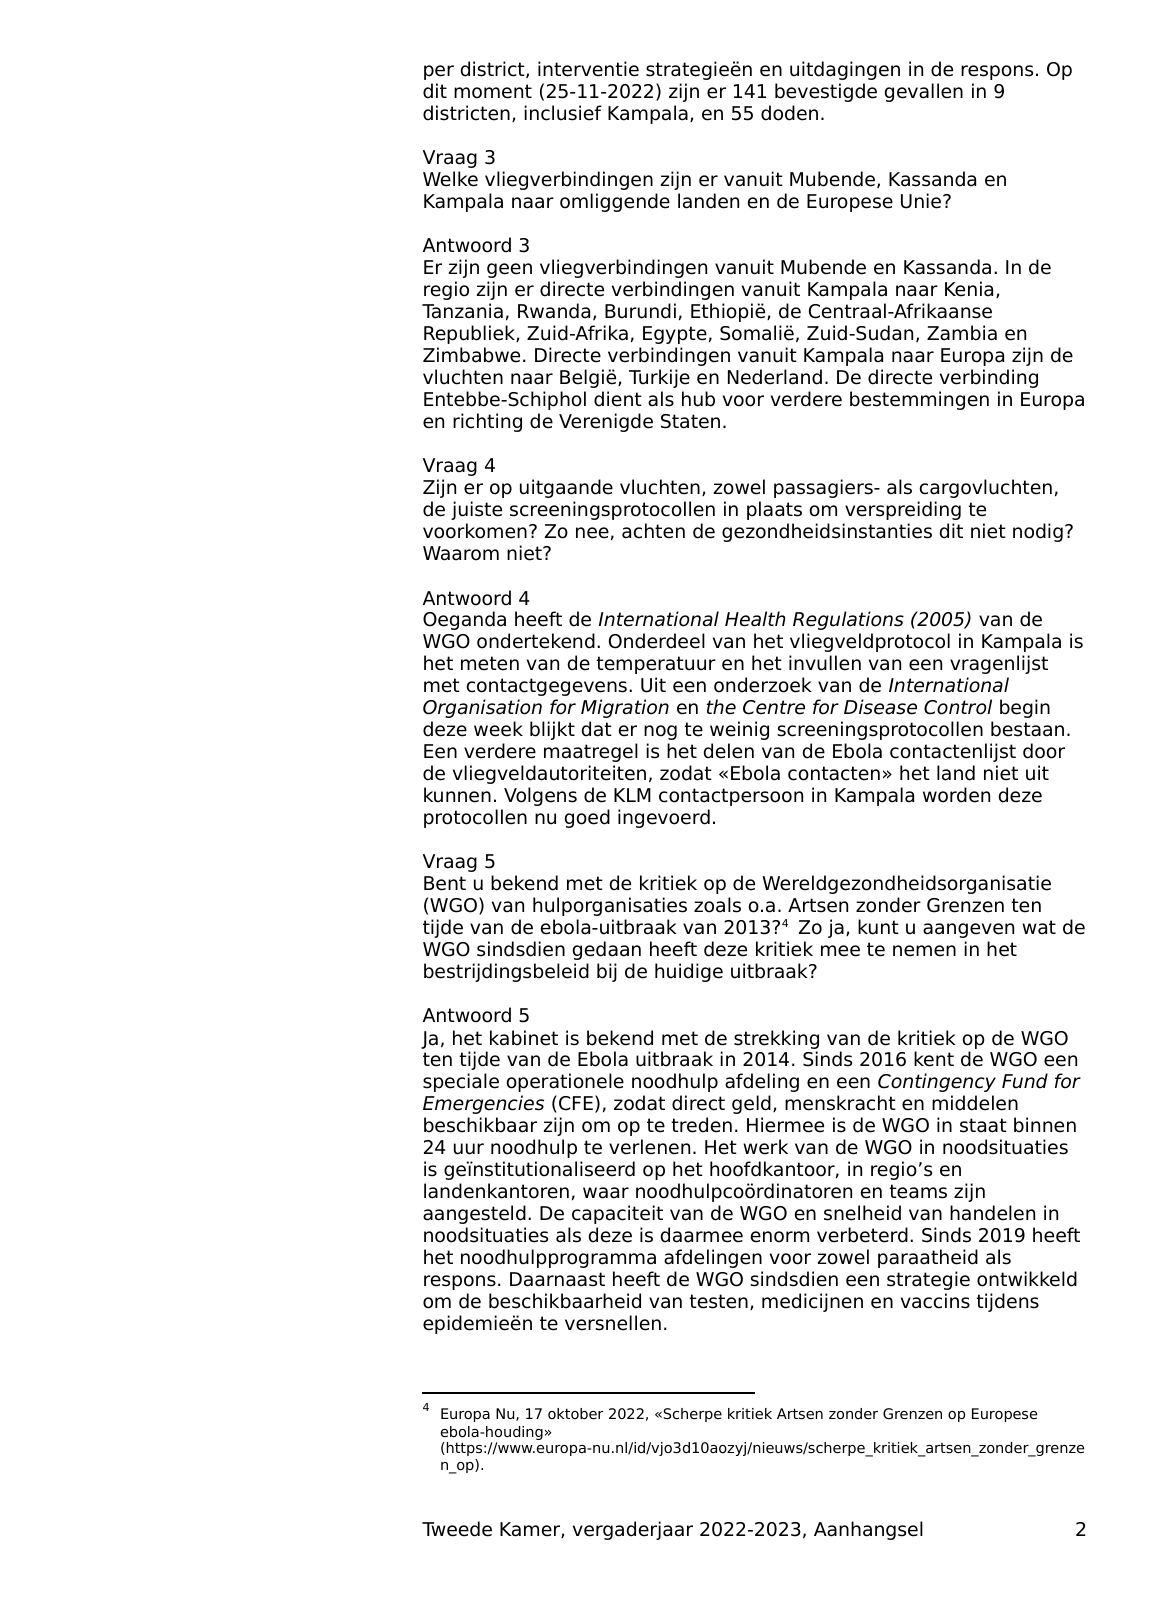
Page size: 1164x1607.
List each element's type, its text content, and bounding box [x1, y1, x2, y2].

text Oeganda heeft de International Health Regulations (2005) van de WGO ondertekend. Onderdeel van het vliegveldprotocol in Kampala is het meten van de temperatuur en het invullen van een vragenlijst met contactgegevens. Uit een onderzoek van de International Organisation for Migration en the Centre for Disease Control begin deze week blijkt dat er nog te weinig screeningsprotocollen bestaan. Een verdere maatregel is het delen van de Ebola contactenlijst door de vliegveldautoriteiten, zodat «Ebola contacten» het land niet uit kunnen. Volgens de KLM contactpersoon in Kampala worden deze protocollen nu goed ingevoerd. [422, 609, 1087, 829]
text Bent u bekend met de kritiek op de Wereldgezondheidsorganisatie (WGO) van hulporganisaties zoals o.a. Artsen zonder Grenzen ten tijde van de ebola-uitbraak van 2013? Zo ja, kunt u aangeven wat de WGO sindsdien gedaan heeft deze kritiek mee te nemen in het bestrijdingsbeleid bij de huidige uitbraak? [422, 873, 1087, 983]
text Er zijn geen vliegverbindingen vanuit Mubende en Kassanda. In de regio zijn er directe verbindingen vanuit Kampala naar Kenia, Tanzania, Rwanda, Burundi, Ethiopië, de Centraal-Afrikaanse Republiek, Zuid-Afrika, Egypte, Somalië, Zuid-Sudan, Zambia en Zimbabwe. Directe verbindingen vanuit Kampala naar Europa zijn de vluchten naar België, Turkije en Nederland. De directe verbinding Entebbe-Schiphol dient als hub voor verdere bestemmingen in Europa en richting de Verenigde Staten. [422, 257, 1087, 433]
text per district, interventie strategieën en uitdagingen in de respons. Op dit moment (25-11-2022) zijn er 141 bevestigde gevallen in 9 districten, inclusief Kampala, en 55 doden. [422, 59, 1087, 125]
text Welke vliegverbindingen zijn er vanuit Mubende, Kassanda en Kampala naar omliggende landen en de Europese Unie? [422, 169, 1087, 213]
text Antwoord 4 [422, 587, 1087, 609]
text Vraag 5 [422, 851, 1087, 873]
text Antwoord 3 [422, 235, 1087, 257]
text Vraag 3 [422, 147, 1087, 169]
text Antwoord 5 [422, 1005, 1087, 1027]
text Ja, het kabinet is bekend met de strekking van de kritiek op de WGO ten tijde van de Ebola uitbraak in 2014. Sinds 2016 kent de WGO een speciale operationele noodhulp afdeling en een Contingency Fund for Emergencies (CFE), zodat direct geld, menskracht en middelen beschikbaar zijn om op te treden. Hiermee is de WGO in staat binnen 24 uur noodhulp te verlenen. Het werk van de WGO in noodsituaties is geïnstitutionaliseerd op het hoofdkantoor, in regio’s en landenkantoren, waar noodhulpcoördinatoren en teams zijn aangesteld. De capaciteit van de WGO en snelheid van handelen in noodsituaties als deze is daarmee enorm verbeterd. Sinds 2019 heeft het noodhulpprogramma afdelingen voor zowel paraatheid als respons. Daarnaast heeft de WGO sindsdien een strategie ontwikkeld om de beschikbaarheid van testen, medicijnen en vaccins tijdens epidemieën te versnellen. [422, 1027, 1087, 1335]
text Vraag 4 [422, 455, 1087, 477]
text Zijn er op uitgaande vluchten, zowel passagiers- als cargovluchten, de juiste screeningsprotocollen in plaats om verspreiding te voorkomen? Zo nee, achten de gezondheidsinstanties dit niet nodig? Waarom niet? [422, 477, 1087, 565]
text Europa Nu, 17 oktober 2022, «Scherpe kritiek Artsen zonder Grenzen op Europese ebola-houding» (https://www.europa-nu.nl/id/vjo3d10aozyj/nieuws/scherpe_kritiek_artsen_zonder_grenzen_op). [422, 1402, 1087, 1474]
